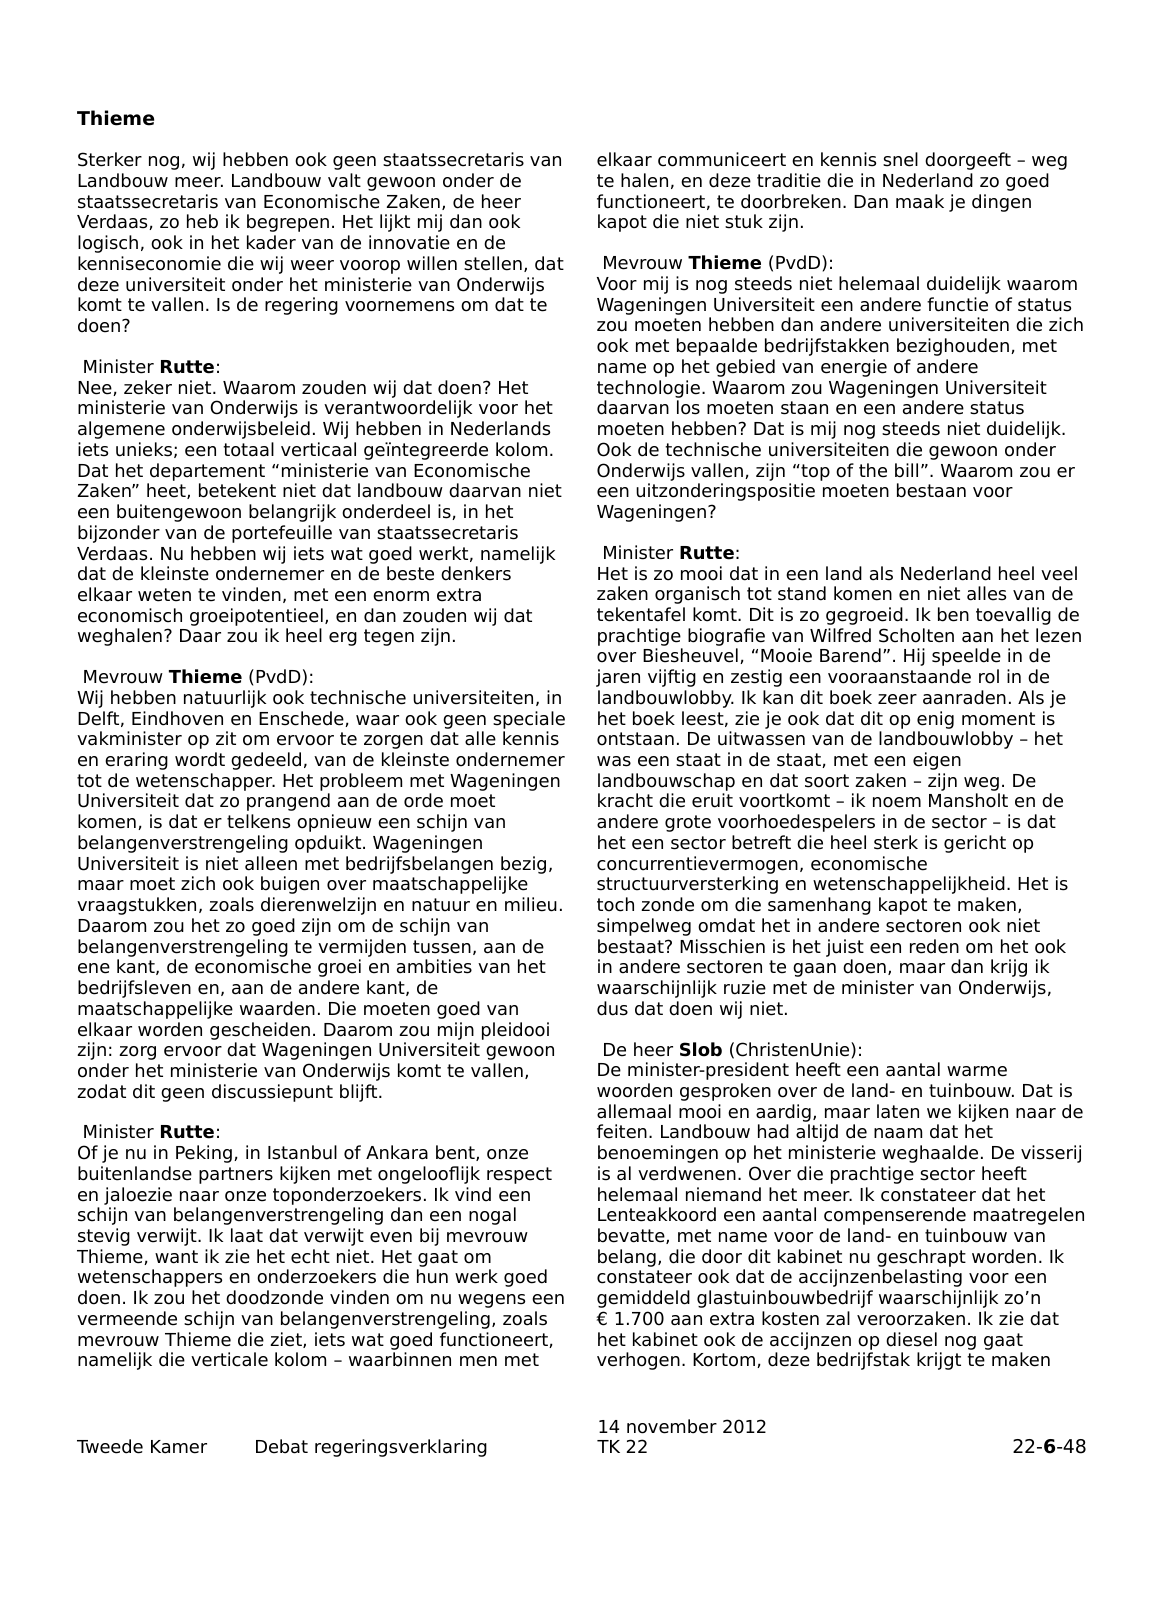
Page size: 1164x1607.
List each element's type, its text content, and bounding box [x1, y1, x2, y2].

text Minister Rutte: [77, 1122, 567, 1143]
text Minister Rutte: [596, 543, 1087, 563]
text Voor mij is nog steeds niet helemaal duidelijk waarom Wageningen Universiteit een andere functie of status zou moeten hebben dan andere universiteiten die zich ook met bepaalde bedrijfstakken bezighouden, met name op het gebied van energie of andere technologie. Waarom zou Wageningen Universiteit daarvan los moeten staan en een andere status moeten hebben? Dat is mij nog steeds niet duidelijk. Ook de technische universiteiten die gewoon onder Onderwijs vallen, zijn “top of the bill”. Waarom zou er een uitzonderingspositie moeten bestaan voor Wageningen? [596, 274, 1087, 523]
text Nee, zeker niet. Waarom zouden wij dat doen? Het ministerie van Onderwijs is verantwoordelijk voor het algemene onderwijsbeleid. Wij hebben in Nederlands iets unieks; een totaal verticaal geïntegreerde kolom. Dat het departement “ministerie van Economische Zaken” heet, betekent niet dat landbouw daarvan niet een buitengewoon belangrijk onderdeel is, in het bijzonder van de portefeuille van staatssecretaris Verdaas. Nu hebben wij iets wat goed werkt, namelijk dat de kleinste ondernemer en de beste denkers elkaar weten te vinden, met een enorm extra economisch groeipotentieel, en dan zouden wij dat weghalen? Daar zou ik heel erg tegen zijn. [77, 377, 567, 647]
text De minister-president heeft een aantal warme woorden gesproken over de land- en tuinbouw. Dat is allemaal mooi en aardig, maar laten we kijken naar de feiten. Landbouw had altijd de naam dat het benoemingen op het ministerie weghaalde. De visserij is al verdwenen. Over die prachtige sector heeft helemaal niemand het meer. Ik constateer dat het Lenteakkoord een aantal compenserende maatregelen bevatte, met name voor de land- en tuinbouw van belang, die door dit kabinet nu geschrapt worden. Ik constateer ook dat de accijnzenbelasting voor een gemiddeld glastuinbouwbedrijf waarschijnlijk zo’n € 1.700 aan extra kosten zal veroorzaken. Ik zie dat het kabinet ook de accijnzen op diesel nog gaat verhogen. Kortom, deze bedrijfstak krijgt te maken [596, 1060, 1087, 1371]
text Of je nu in Peking, in Istanbul of Ankara bent, onze buitenlandse partners kijken met ongelooflijk respect en jaloezie naar onze toponderzoekers. Ik vind een schijn van belangenverstrengeling dan een nogal stevig verwijt. Ik laat dat verwijt even bij mevrouw Thieme, want ik zie het echt niet. Het gaat om wetenschappers en onderzoekers die hun werk goed doen. Ik zou het doodzonde vinden om nu wegens een vermeende schijn van belangenverstrengeling, zoals mevrouw Thieme die ziet, iets wat goed functioneert, namelijk die verticale kolom – waarbinnen men met [77, 1143, 567, 1371]
text Mevrouw Thieme (PvdD): [77, 667, 567, 688]
text Wij hebben natuurlijk ook technische universiteiten, in Delft, Eindhoven en Enschede, waar ook geen speciale vakminister op zit om ervoor te zorgen dat alle kennis en eraring wordt gedeeld, van de kleinste ondernemer tot de wetenschapper. Het probleem met Wageningen Universiteit dat zo prangend aan de orde moet komen, is dat er telkens opnieuw een schijn van belangenverstrengeling opduikt. Wageningen Universiteit is niet alleen met bedrijfsbelangen bezig, maar moet zich ook buigen over maatschappelijke vraagstukken, zoals dierenwelzijn en natuur en milieu. Daarom zou het zo goed zijn om de schijn van belangenverstrengeling te vermijden tussen, aan de ene kant, de economische groei en ambities van het bedrijfsleven en, aan de andere kant, de maatschappelijke waarden. Die moeten goed van elkaar worden gescheiden. Daarom zou mijn pleidooi zijn: zorg ervoor dat Wageningen Universiteit gewoon onder het ministerie van Onderwijs komt te vallen, zodat dit geen discussiepunt blijft. [77, 688, 567, 1102]
text Sterker nog, wij hebben ook geen staatssecretaris van Landbouw meer. Landbouw valt gewoon onder de staatssecretaris van Economische Zaken, de heer Verdaas, zo heb ik begrepen. Het lijkt mij dan ook logisch, ook in het kader van de innovatie en de kenniseconomie die wij weer voorop willen stellen, dat deze universiteit onder het ministerie van Onderwijs komt te vallen. Is de regering voornemens om dat te doen? [77, 150, 567, 337]
text elkaar communiceert en kennis snel doorgeeft – weg te halen, en deze traditie die in Nederland zo goed functioneert, te doorbreken. Dan maak je dingen kapot die niet stuk zijn. [596, 150, 1087, 233]
text Het is zo mooi dat in een land als Nederland heel veel zaken organisch tot stand komen en niet alles van de tekentafel komt. Dit is zo gegroeid. Ik ben toevallig de prachtige biografie van Wilfred Scholten aan het lezen over Biesheuvel, “Mooie Barend”. Hij speelde in de jaren vijftig en zestig een vooraanstaande rol in de landbouwlobby. Ik kan dit boek zeer aanraden. Als je het boek leest, zie je ook dat dit op enig moment is ontstaan. De uitwassen van de landbouwlobby – het was een staat in de staat, met een eigen landbouwschap en dat soort zaken – zijn weg. De kracht die eruit voortkomt – ik noem Mansholt en de andere grote voorhoedespelers in de sector – is dat het een sector betreft die heel sterk is gericht op concurrentievermogen, economische structuurversterking en wetenschappelijkheid. Het is toch zonde om die samenhang kapot te maken, simpelweg omdat het in andere sectoren ook niet bestaat? Misschien is het juist een reden om het ook in andere sectoren te gaan doen, maar dan krijg ik waarschijnlijk ruzie met de minister van Onderwijs, dus dat doen wij niet. [596, 563, 1087, 1019]
text De heer Slob (ChristenUnie): [596, 1039, 1087, 1060]
text Minister Rutte: [77, 357, 567, 377]
text Mevrouw Thieme (PvdD): [596, 253, 1087, 274]
